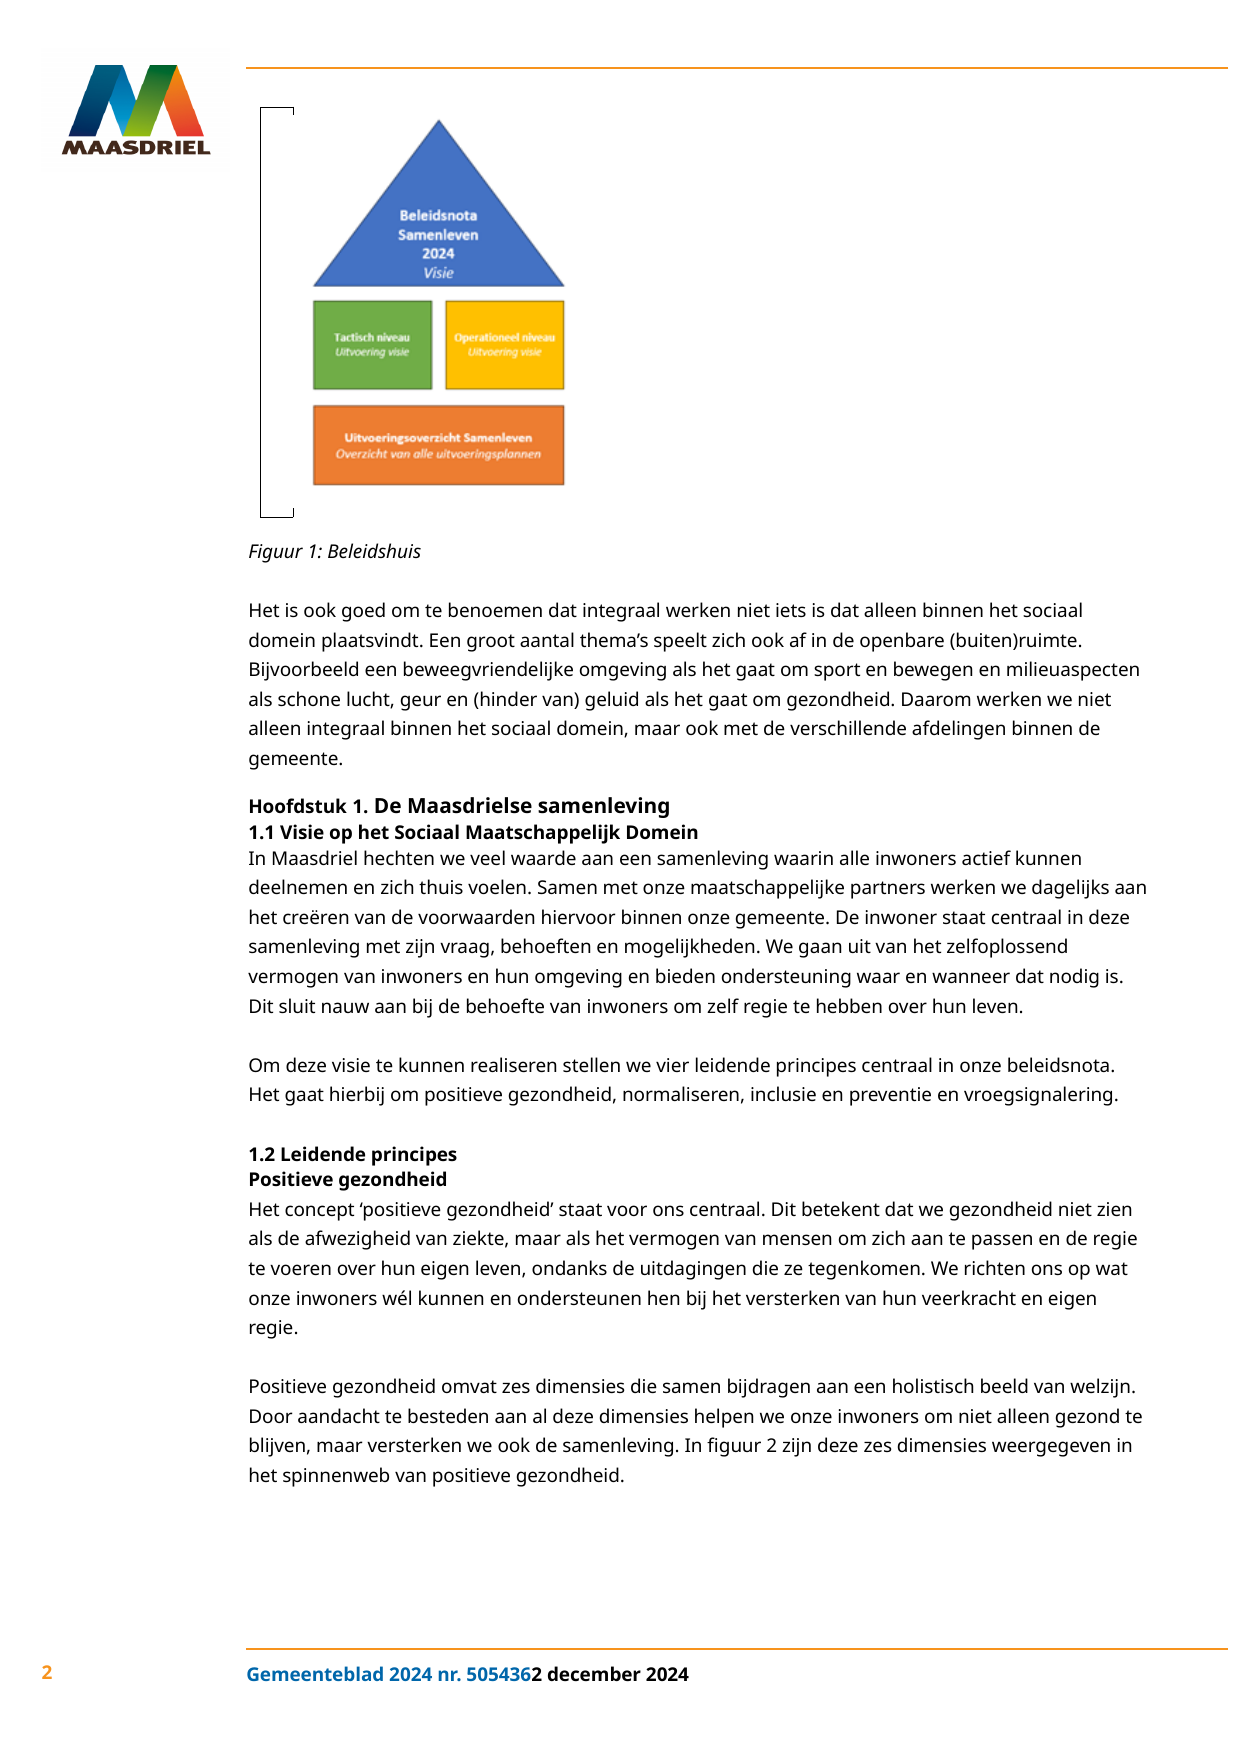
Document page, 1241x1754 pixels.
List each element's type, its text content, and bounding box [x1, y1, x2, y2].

text Om deze visie te kunnen realiseren stellen we vier leidende principes centraal in onze beleidsnota. Het gaat hierbij om positieve gezondheid, normaliseren, inclusie en preventie en vroegsignalering. [248, 1052, 1152, 1107]
text Positieve gezondheid omvat zes dimensies die samen bijdragen aan een holistisch beeld van welzijn. Door aandacht te besteden aan al deze dimensies helpen we onze inwoners om niet alleen gezond te blijven, maar versterken we ook de samenleving. In figuur 2 zijn deze zes dimensies weergegeven in het spinnenweb van positieve gezondheid. [248, 1373, 1152, 1488]
text Figuur 1: Beleidshuis [248, 538, 1152, 564]
text In Maasdriel hechten we veel waarde aan een samenleving waarin alle inwoners actief kunnen deelnemen en zich thuis voelen. Samen met onze maatschappelijke partners werken we dagelijks aan het creëren van de voorwaarden hiervoor binnen onze gemeente. De inwoner staat centraal in deze samenleving met zijn vraag, behoeften en mogelijkheden. We gaan uit van het zelfoplossend vermogen van inwoners en hun omgeving en bieden ondersteuning waar en wanneer dat nodig is. Dit sluit nauw aan bij de behoefte van inwoners om zelf regie te hebben over hun leven. [248, 845, 1152, 1018]
text Het is ook goed om te benoemen dat integraal werken niet iets is dat alleen binnen het sociaal domein plaatsvindt. Een groot aantal thema’s speelt zich ook af in de openbare (buiten)ruimte. Bijvoorbeeld een beweegvriendelijke omgeving als het gaat om sport en bewegen en milieuaspecten als schone lucht, geur en (hinder van) geluid als het gaat om gezondheid. Daarom werken we niet alleen integraal binnen het sociaal domein, maar ook met de verschillende afdelingen binnen de gemeente. [248, 597, 1152, 771]
picture [41, 47, 231, 172]
text Positieve gezondheid [248, 1166, 1152, 1192]
text Het concept ‘positieve gezondheid’ staat voor ons centraal. Dit betekent dat we gezondheid niet zien als de afwezigheid van ziekte, maar als het vermogen van mensen om zich aan te passen en de regie te voeren over hun eigen leven, ondanks de uitdagingen die ze tegenkomen. We richten ons op wat onze inwoners wél kunnen en ondersteunen hen bij het versterken van hun veerkracht en eigen regie. [248, 1196, 1152, 1340]
picture [268, 115, 594, 508]
text Hoofdstuk 1. De Maasdrielse samenleving [248, 791, 1152, 819]
text 1.2 Leidende principes [248, 1141, 1152, 1166]
text 1.1 Visie op het Sociaal Maatschappelijk Domein [248, 819, 1152, 845]
